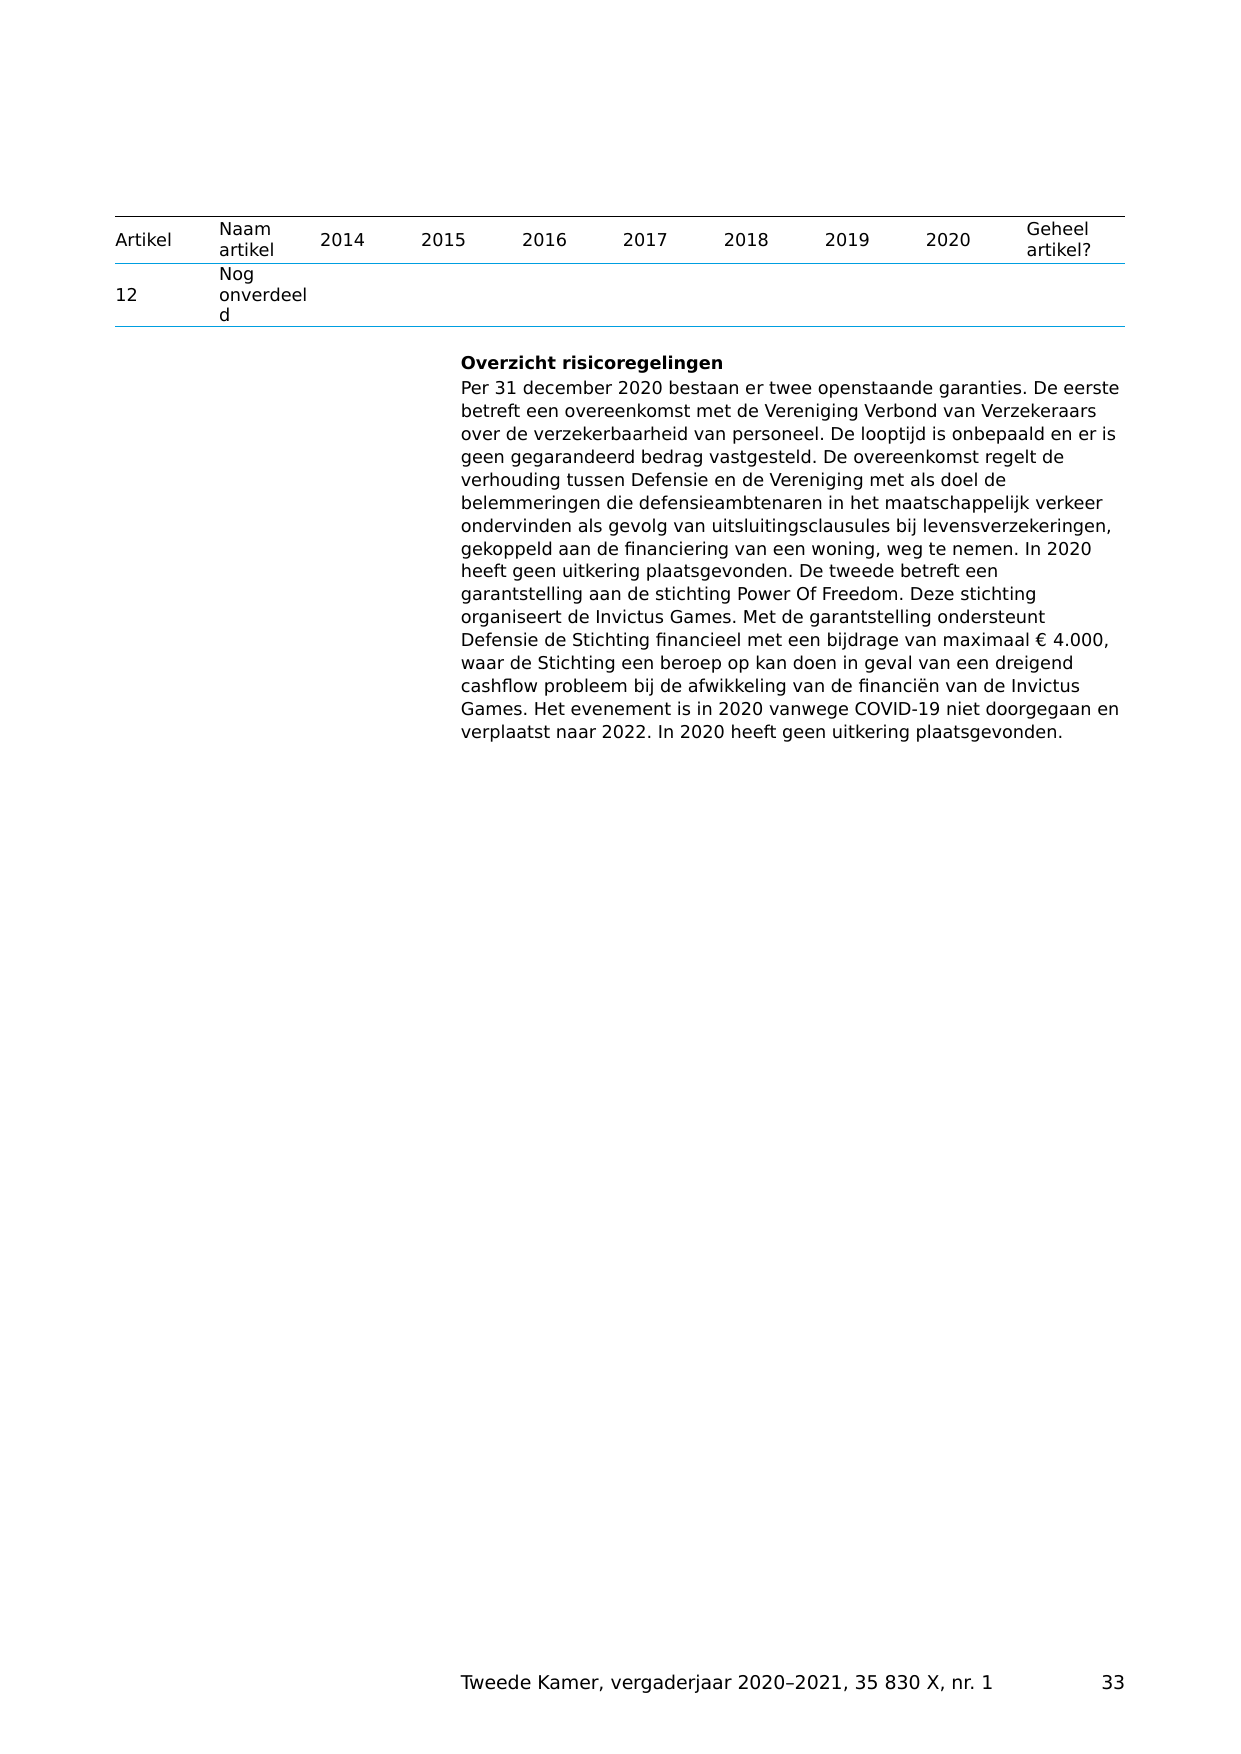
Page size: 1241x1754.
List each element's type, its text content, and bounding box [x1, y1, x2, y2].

table_cell [1024, 264, 1125, 326]
table_cell [620, 264, 721, 326]
table_cell [519, 264, 620, 326]
table_cell [721, 264, 822, 326]
table_cell 2014 [317, 217, 418, 263]
table_cell 2015 [418, 217, 519, 263]
table_cell [923, 264, 1023, 326]
table_cell Naam artikel [216, 217, 317, 263]
table_cell Nog onverdeeld [216, 264, 317, 326]
table_cell 12 [115, 264, 216, 326]
table_cell 2020 [923, 217, 1023, 263]
table_cell [822, 264, 923, 326]
table_cell Geheel artikel? [1024, 217, 1125, 263]
table_cell Artikel [115, 217, 216, 263]
table_cell 2017 [620, 217, 721, 263]
text Per 31 december 2020 bestaan er twee openstaande garanties. De eerste betreft een overeenkomst met de Vereniging Verbond van Verzekeraars over de verzekerbaarheid van personeel. De looptijd is onbepaald en er is geen gegarandeerd bedrag vastgesteld. De overeenkomst regelt de verhouding tussen Defensie en de Vereniging met als doel de belemmeringen die defensieambtenaren in het maatschappelijk verkeer ondervinden als gevolg van uitsluitingsclausules bij levensverzekeringen, gekoppeld aan de financiering van een woning, weg te nemen. In 2020 heeft geen uitkering plaatsgevonden. De tweede betreft een garantstelling aan de stichting Power Of Freedom. Deze stichting organiseert de Invictus Games. Met de garantstelling ondersteunt Defensie de Stichting financieel met een bijdrage van maximaal € 4.000, waar de Stichting een beroep op kan doen in geval van een dreigend cashflow probleem bij de afwikkeling van de financiën van de Invictus Games. Het evenement is in 2020 vanwege COVID-19 niet doorgegaan en verplaatst naar 2022. In 2020 heeft geen uitkering plaatsgevonden. [461, 376, 1125, 743]
table_cell [317, 264, 418, 326]
table_cell 2016 [519, 217, 620, 263]
table_cell 2018 [721, 217, 822, 263]
table_header Tabel 1 Realisatie beleidsdoorlichtingen [115, 191, 1125, 216]
table_cell 2019 [822, 217, 923, 263]
table_cell [418, 264, 519, 326]
text Overzicht risicoregelingen [461, 351, 1125, 374]
